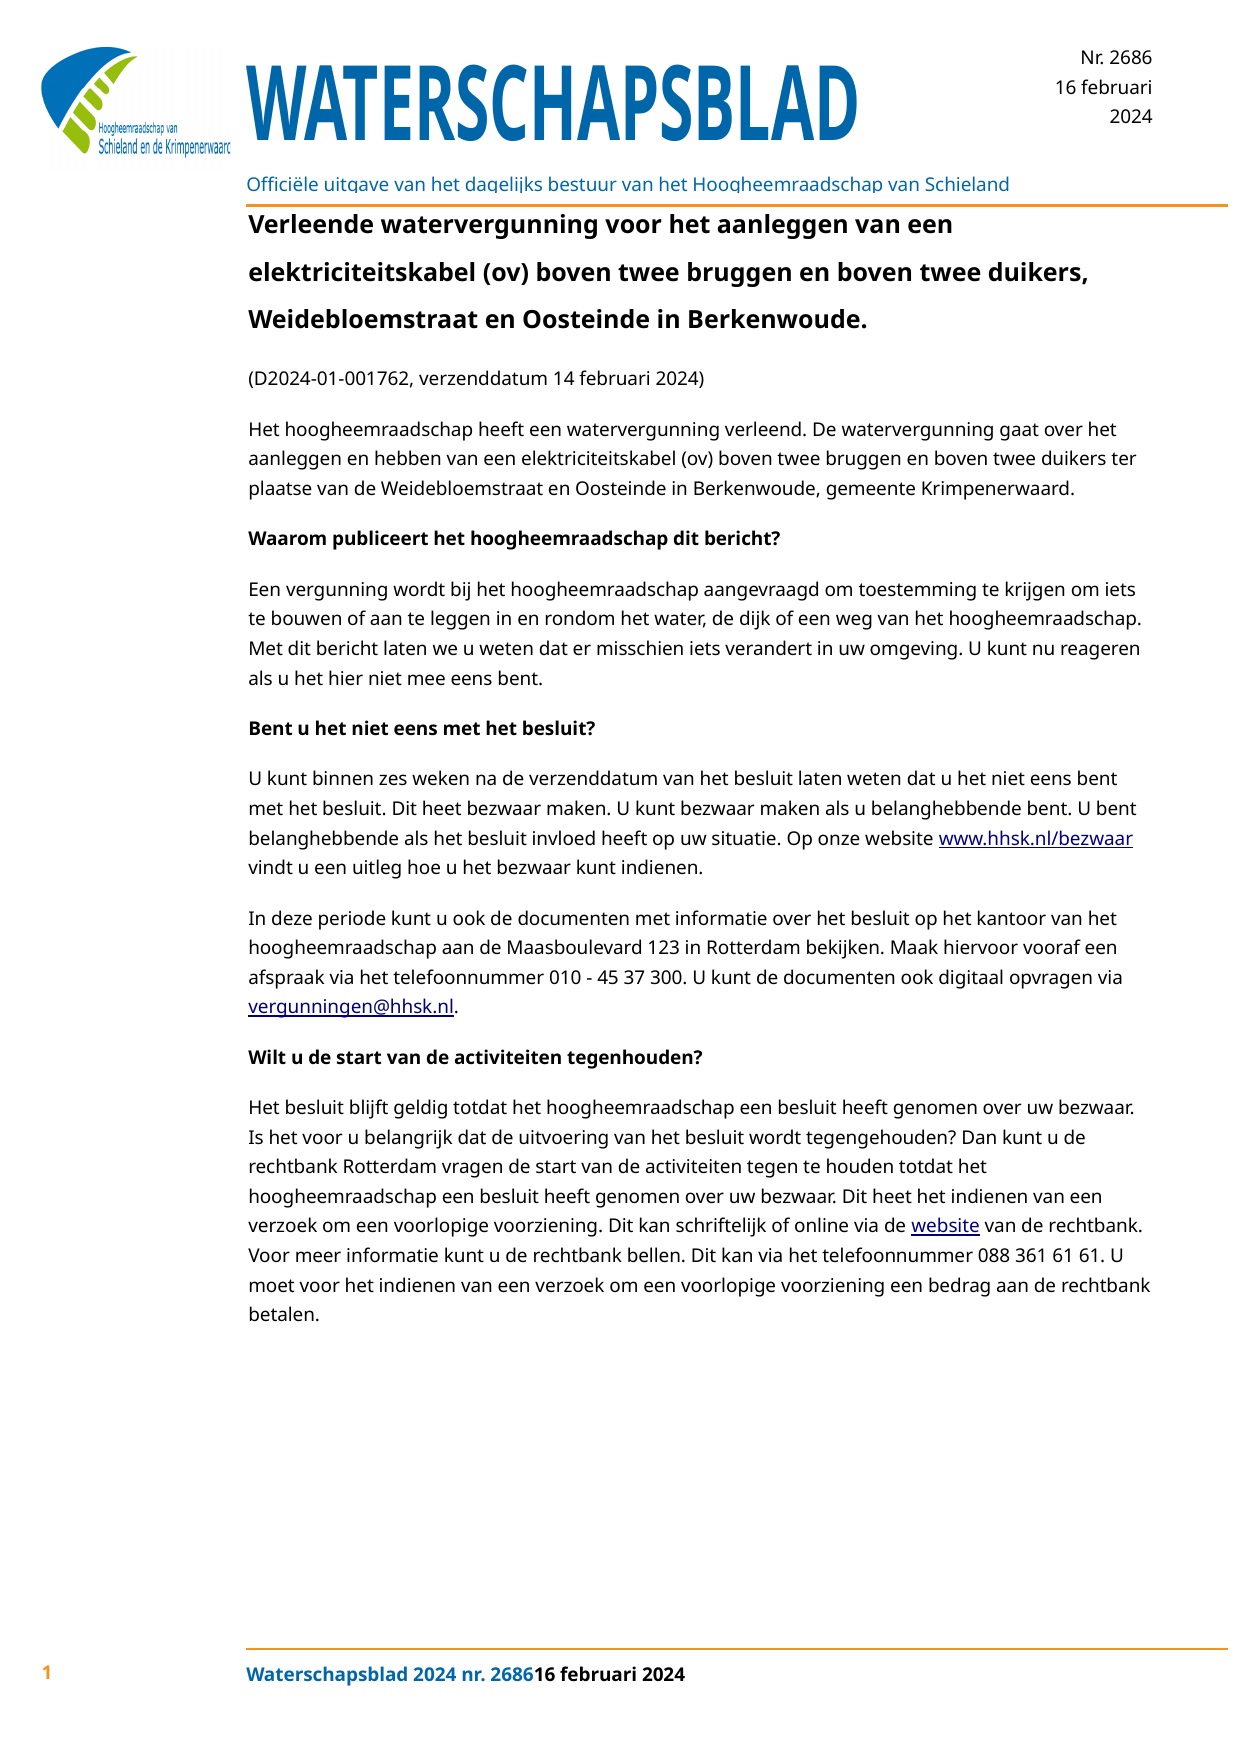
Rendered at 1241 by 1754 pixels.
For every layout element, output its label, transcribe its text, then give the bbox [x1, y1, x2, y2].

text Verleende watervergunning voor het aanleggen van een elektriciteitskabel (ov) boven twee bruggen en boven twee duikers, Weidebloemstraat en Oosteinde in Berkenwoude. [248, 207, 1152, 336]
text Het besluit blijft geldig totdat het hoogheemraadschap een besluit heeft genomen over uw bezwaar. Is het voor u belangrijk dat de uitvoering van het besluit wordt tegengehouden? Dan kunt u de rechtbank Rotterdam vragen de start van de activiteiten tegen te houden totdat het hoogheemraadschap een besluit heeft genomen over uw bezwaar. Dit heet het indienen van een verzoek om een voorlopige voorziening. Dit kan schriftelijk of online via de website van de rechtbank. Voor meer informatie kunt u de rechtbank bellen. Dit kan via het telefoonnummer 088 361 61 61. U moet voor het indienen van een verzoek om een voorlopige voorziening een bedrag aan de rechtbank betalen. [248, 1094, 1152, 1327]
text Wilt u de start van de activiteiten tegenhouden? [248, 1044, 1152, 1069]
text U kunt binnen zes weken na de verzenddatum van het besluit laten weten dat u het niet eens bent met het besluit. Dit heet bezwaar maken. U kunt bezwaar maken als u belanghebbende bent. U bent belanghebbende als het besluit invloed heeft op uw situatie. Op onze website www.hhsk.nl/bezwaar vindt u een uitleg hoe u het bezwaar kunt indienen. [248, 766, 1152, 880]
text In deze periode kunt u ook de documenten met informatie over het besluit op het kantoor van het hoogheemraadschap aan de Maasboulevard 123 in Rotterdam bekijken. Maak hiervoor vooraf een afspraak via het telefoonnummer 010 - 45 37 300. U kunt de documenten ook digitaal opvragen via vergunningen@hhsk.nl. [248, 905, 1152, 1019]
text Bent u het niet eens met het besluit? [248, 715, 1152, 741]
text Waarom publiceert het hoogheemraadschap dit bericht? [248, 526, 1152, 551]
picture [41, 47, 231, 172]
text (D2024-01-001762, verzenddatum 14 februari 2024) [248, 366, 1152, 391]
text Een vergunning wordt bij het hoogheemraadschap aangevraagd om toestemming te krijgen om iets te bouwen of aan te leggen in en rondom het water, de dijk of een weg van het hoogheemraadschap. Met dit bericht laten we u weten dat er misschien iets verandert in uw omgeving. U kunt nu reageren als u het hier niet mee eens bent. [248, 576, 1152, 690]
text Het hoogheemraadschap heeft een watervergunning verleend. De watervergunning gaat over het aanleggen en hebben van een elektriciteitskabel (ov) boven twee bruggen en boven twee duikers ter plaatse van de Weidebloemstraat en Oosteinde in Berkenwoude, gemeente Krimpenerwaard. [248, 416, 1152, 501]
